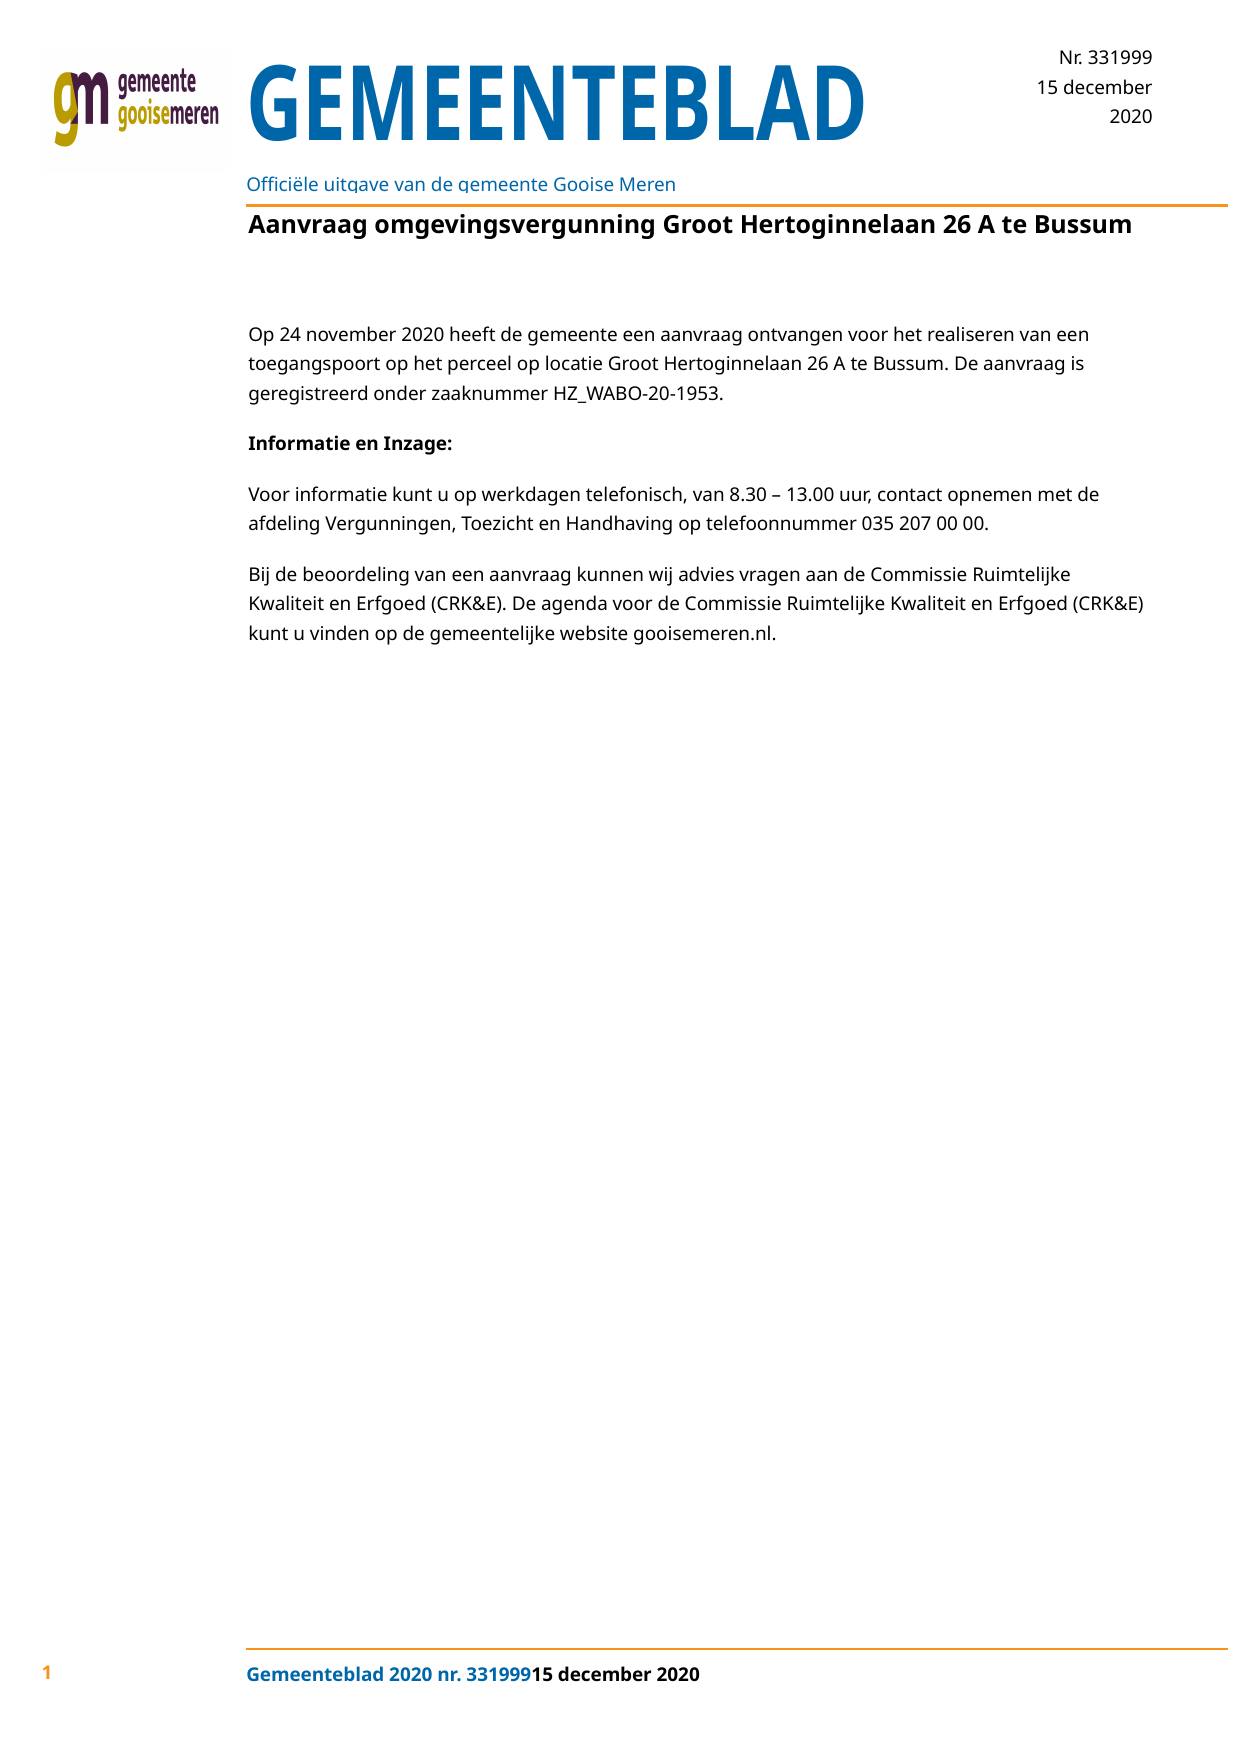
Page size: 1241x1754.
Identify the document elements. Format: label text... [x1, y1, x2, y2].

text Bij de beoordeling van een aanvraag kunnen wij advies vragen aan de Commissie Ruimtelijke Kwaliteit en Erfgoed (CRK&E). De agenda voor de Commissie Ruimtelijke Kwaliteit en Erfgoed (CRK&E) kunt u vinden op de gemeentelijke website gooisemeren.nl. [248, 561, 1152, 646]
text Op 24 november 2020 heeft de gemeente een aanvraag ontvangen voor het realiseren van een toegangspoort op het perceel op locatie Groot Hertoginnelaan 26 A te Bussum. De aanvraag is geregistreerd onder zaaknummer HZ_WABO-20-1953. [248, 321, 1152, 406]
text Voor informatie kunt u op werkdagen telefonisch, van 8.30 – 13.00 uur, contact opnemen met de afdeling Vergunningen, Toezicht en Handhaving op telefoonnummer 035 207 00 00. [248, 481, 1152, 536]
text Aanvraag omgevingsvergunning Groot Hertoginnelaan 26 A te Bussum [248, 207, 1152, 241]
text Informatie en Inzage: [248, 430, 1152, 456]
picture [41, 47, 231, 172]
